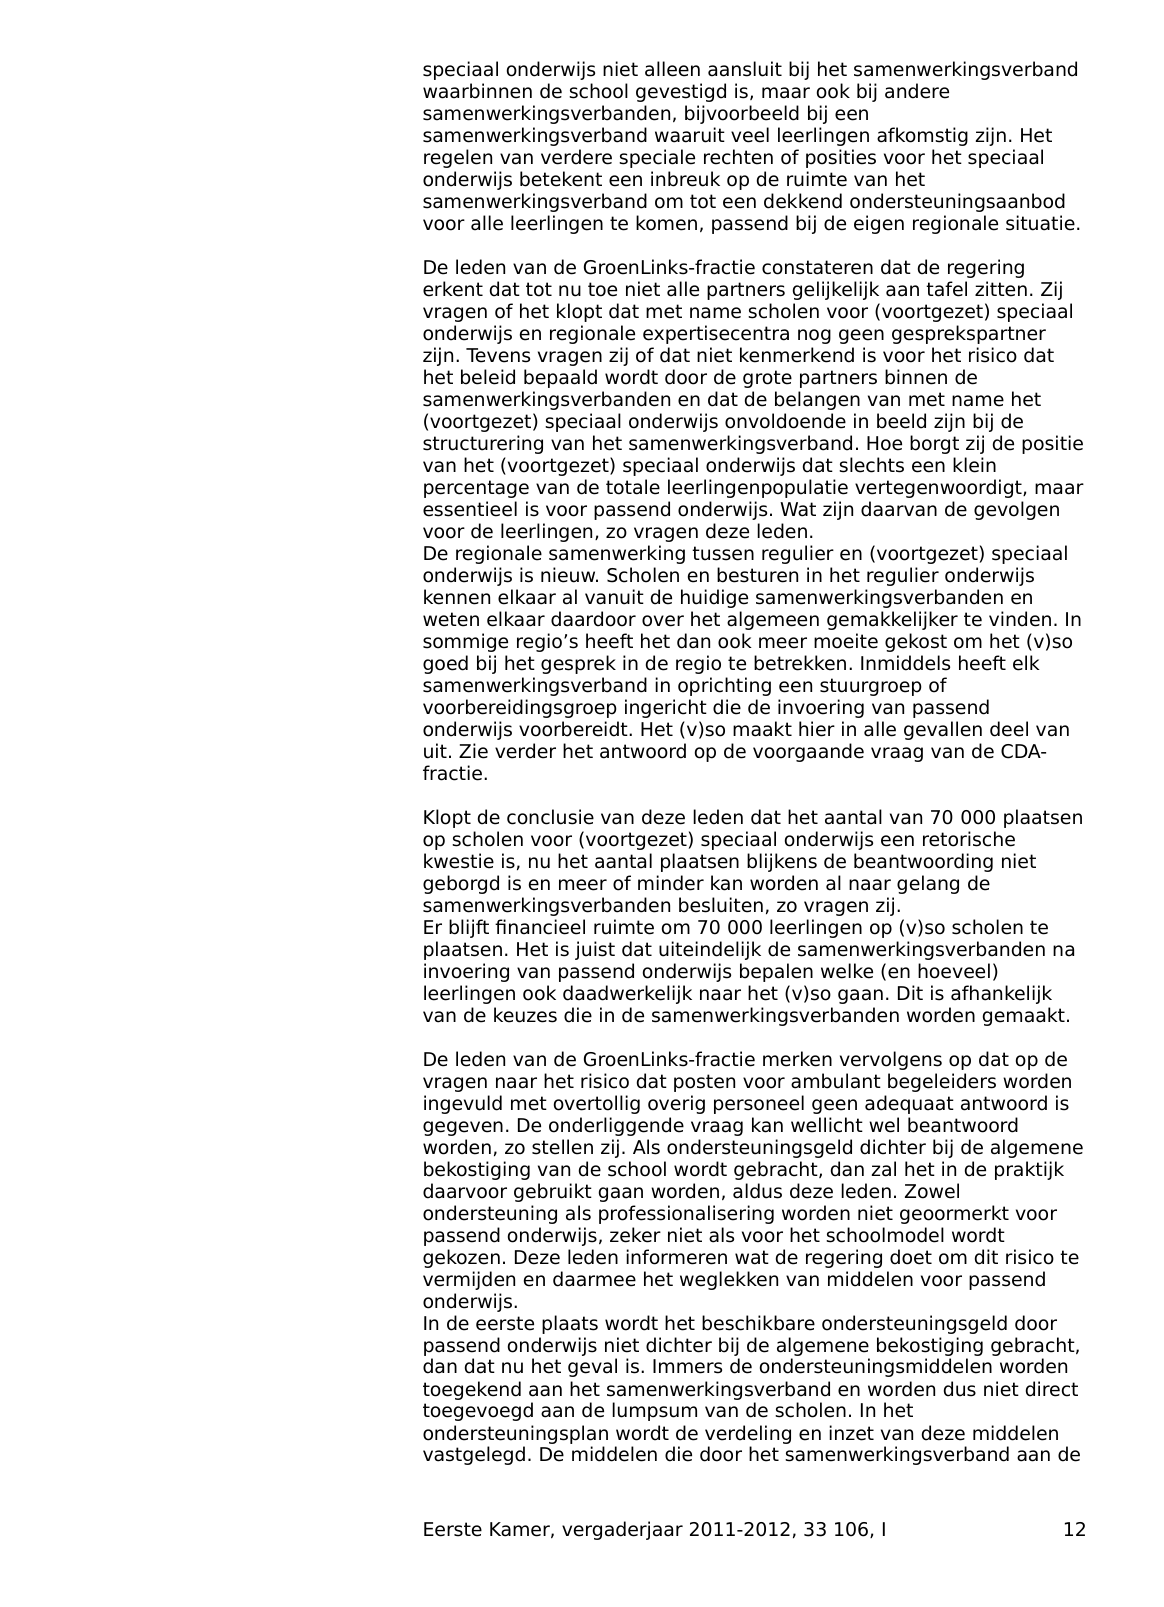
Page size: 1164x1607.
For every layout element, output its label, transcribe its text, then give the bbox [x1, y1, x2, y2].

text De regionale samenwerking tussen regulier en (voortgezet) speciaal onderwijs is nieuw. Scholen en besturen in het regulier onderwijs kennen elkaar al vanuit de huidige samenwerkingsverbanden en weten elkaar daardoor over het algemeen gemakkelijker te vinden. In sommige regio’s heeft het dan ook meer moeite gekost om het (v)so goed bij het gesprek in de regio te betrekken. Inmiddels heeft elk samenwerkingsverband in oprichting een stuurgroep of voorbereidingsgroep ingericht die de invoering van passend onderwijs voorbereidt. Het (v)so maakt hier in alle gevallen deel van uit. Zie verder het antwoord op de voorgaande vraag van de CDA-fractie. [422, 543, 1087, 784]
text In de eerste plaats wordt het beschikbare ondersteuningsgeld door passend onderwijs niet dichter bij de algemene bekostiging gebracht, dan dat nu het geval is. Immers de ondersteuningsmiddelen worden toegekend aan het samenwerkingsverband en worden dus niet direct toegevoegd aan de lumpsum van de scholen. In het ondersteuningsplan wordt de verdeling en inzet van deze middelen vastgelegd. De middelen die door het samenwerkingsverband aan de [422, 1312, 1087, 1466]
text speciaal onderwijs niet alleen aansluit bij het samenwerkingsverband waarbinnen de school gevestigd is, maar ook bij andere samenwerkingsverbanden, bijvoorbeeld bij een samenwerkingsverband waaruit veel leerlingen afkomstig zijn. Het regelen van verdere speciale rechten of posities voor het speciaal onderwijs betekent een inbreuk op de ruimte van het samenwerkingsverband om tot een dekkend ondersteuningsaanbod voor alle leerlingen te komen, passend bij de eigen regionale situatie. [422, 59, 1087, 235]
text Er blijft financieel ruimte om 70 000 leerlingen op (v)so scholen te plaatsen. Het is juist dat uiteindelijk de samenwerkingsverbanden na invoering van passend onderwijs bepalen welke (en hoeveel) leerlingen ook daadwerkelijk naar het (v)so gaan. Dit is afhankelijk van de keuzes die in de samenwerkingsverbanden worden gemaakt. [422, 917, 1087, 1027]
text Klopt de conclusie van deze leden dat het aantal van 70 000 plaatsen op scholen voor (voortgezet) speciaal onderwijs een retorische kwestie is, nu het aantal plaatsen blijkens de beantwoording niet geborgd is en meer of minder kan worden al naar gelang de samenwerkingsverbanden besluiten, zo vragen zij. [422, 807, 1087, 917]
text De leden van de GroenLinks-fractie merken vervolgens op dat op de vragen naar het risico dat posten voor ambulant begeleiders worden ingevuld met overtollig overig personeel geen adequaat antwoord is gegeven. De onderliggende vraag kan wellicht wel beantwoord worden, zo stellen zij. Als ondersteuningsgeld dichter bij de algemene bekostiging van de school wordt gebracht, dan zal het in de praktijk daarvoor gebruikt gaan worden, aldus deze leden. Zowel ondersteuning als professionalisering worden niet geoormerkt voor passend onderwijs, zeker niet als voor het schoolmodel wordt gekozen. Deze leden informeren wat de regering doet om dit risico te vermijden en daarmee het weglekken van middelen voor passend onderwijs. [422, 1049, 1087, 1312]
text De leden van de GroenLinks-fractie constateren dat de regering erkent dat tot nu toe niet alle partners gelijkelijk aan tafel zitten. Zij vragen of het klopt dat met name scholen voor (voortgezet) speciaal onderwijs en regionale expertisecentra nog geen gesprekspartner zijn. Tevens vragen zij of dat niet kenmerkend is voor het risico dat het beleid bepaald wordt door de grote partners binnen de samenwerkingsverbanden en dat de belangen van met name het (voortgezet) speciaal onderwijs onvoldoende in beeld zijn bij de structurering van het samenwerkingsverband. Hoe borgt zij de positie van het (voortgezet) speciaal onderwijs dat slechts een klein percentage van de totale leerlingenpopulatie vertegenwoordigt, maar essentieel is voor passend onderwijs. Wat zijn daarvan de gevolgen voor de leerlingen, zo vragen deze leden. [422, 257, 1087, 543]
